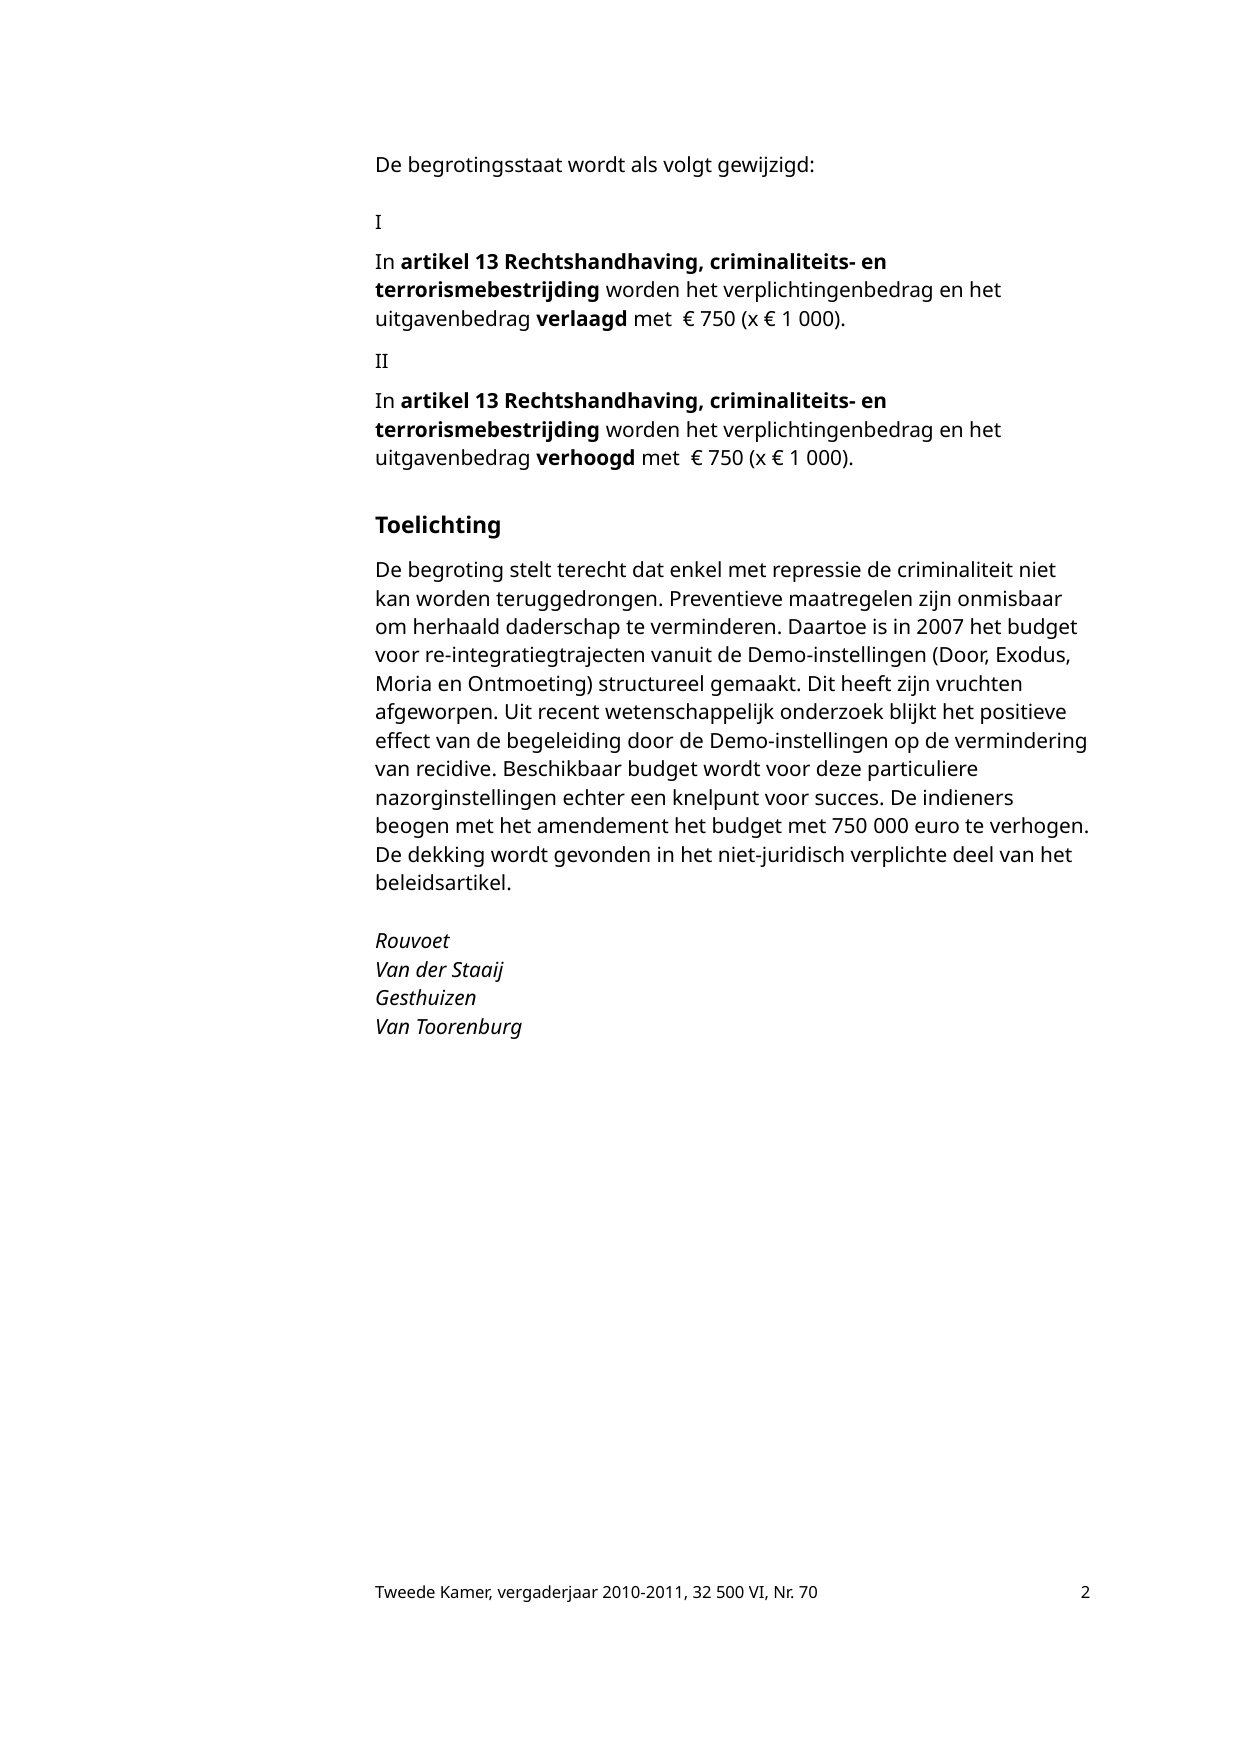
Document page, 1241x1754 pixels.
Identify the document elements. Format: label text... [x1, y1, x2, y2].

subtitle Toelichting [375, 509, 1090, 540]
text Van Toorenburg [375, 1012, 1090, 1040]
text Rouvoet [375, 927, 1090, 955]
text II [375, 347, 1090, 374]
text De begroting stelt terecht dat enkel met repressie de criminaliteit niet kan worden teruggedrongen. Preventieve maatregelen zijn onmisbaar om herhaald daderschap te verminderen. Daartoe is in 2007 het budget voor re-integratiegtrajecten vanuit de Demo-instellingen (Door, Exodus, Moria en Ontmoeting) structureel gemaakt. Dit heeft zijn vruchten afgeworpen. Uit recent wetenschappelijk onderzoek blijkt het positieve effect van de begeleiding door de Demo-instellingen op de vermindering van recidive. Beschikbaar budget wordt voor deze particuliere nazorginstellingen echter een knelpunt voor succes. De indieners beogen met het amendement het budget met 750 000 euro te verhogen. De dekking wordt gevonden in het niet-juridisch verplichte deel van het beleidsartikel. [375, 555, 1090, 897]
text Gesthuizen [375, 983, 1090, 1012]
text De begrotingsstaat wordt als volgt gewijzigd: [375, 150, 1090, 178]
text In artikel 13 Rechtshandhaving, criminaliteits- en terrorismebestrijding worden het verplichtingenbedrag en het uitgavenbedrag verlaagd met € 750 (x € 1 000). [375, 247, 1090, 332]
text Van der Staaij [375, 955, 1090, 983]
text I [375, 208, 1090, 235]
text In artikel 13 Rechtshandhaving, criminaliteits- en terrorismebestrijding worden het verplichtingenbedrag en het uitgavenbedrag verhoogd met € 750 (x € 1 000). [375, 386, 1090, 472]
